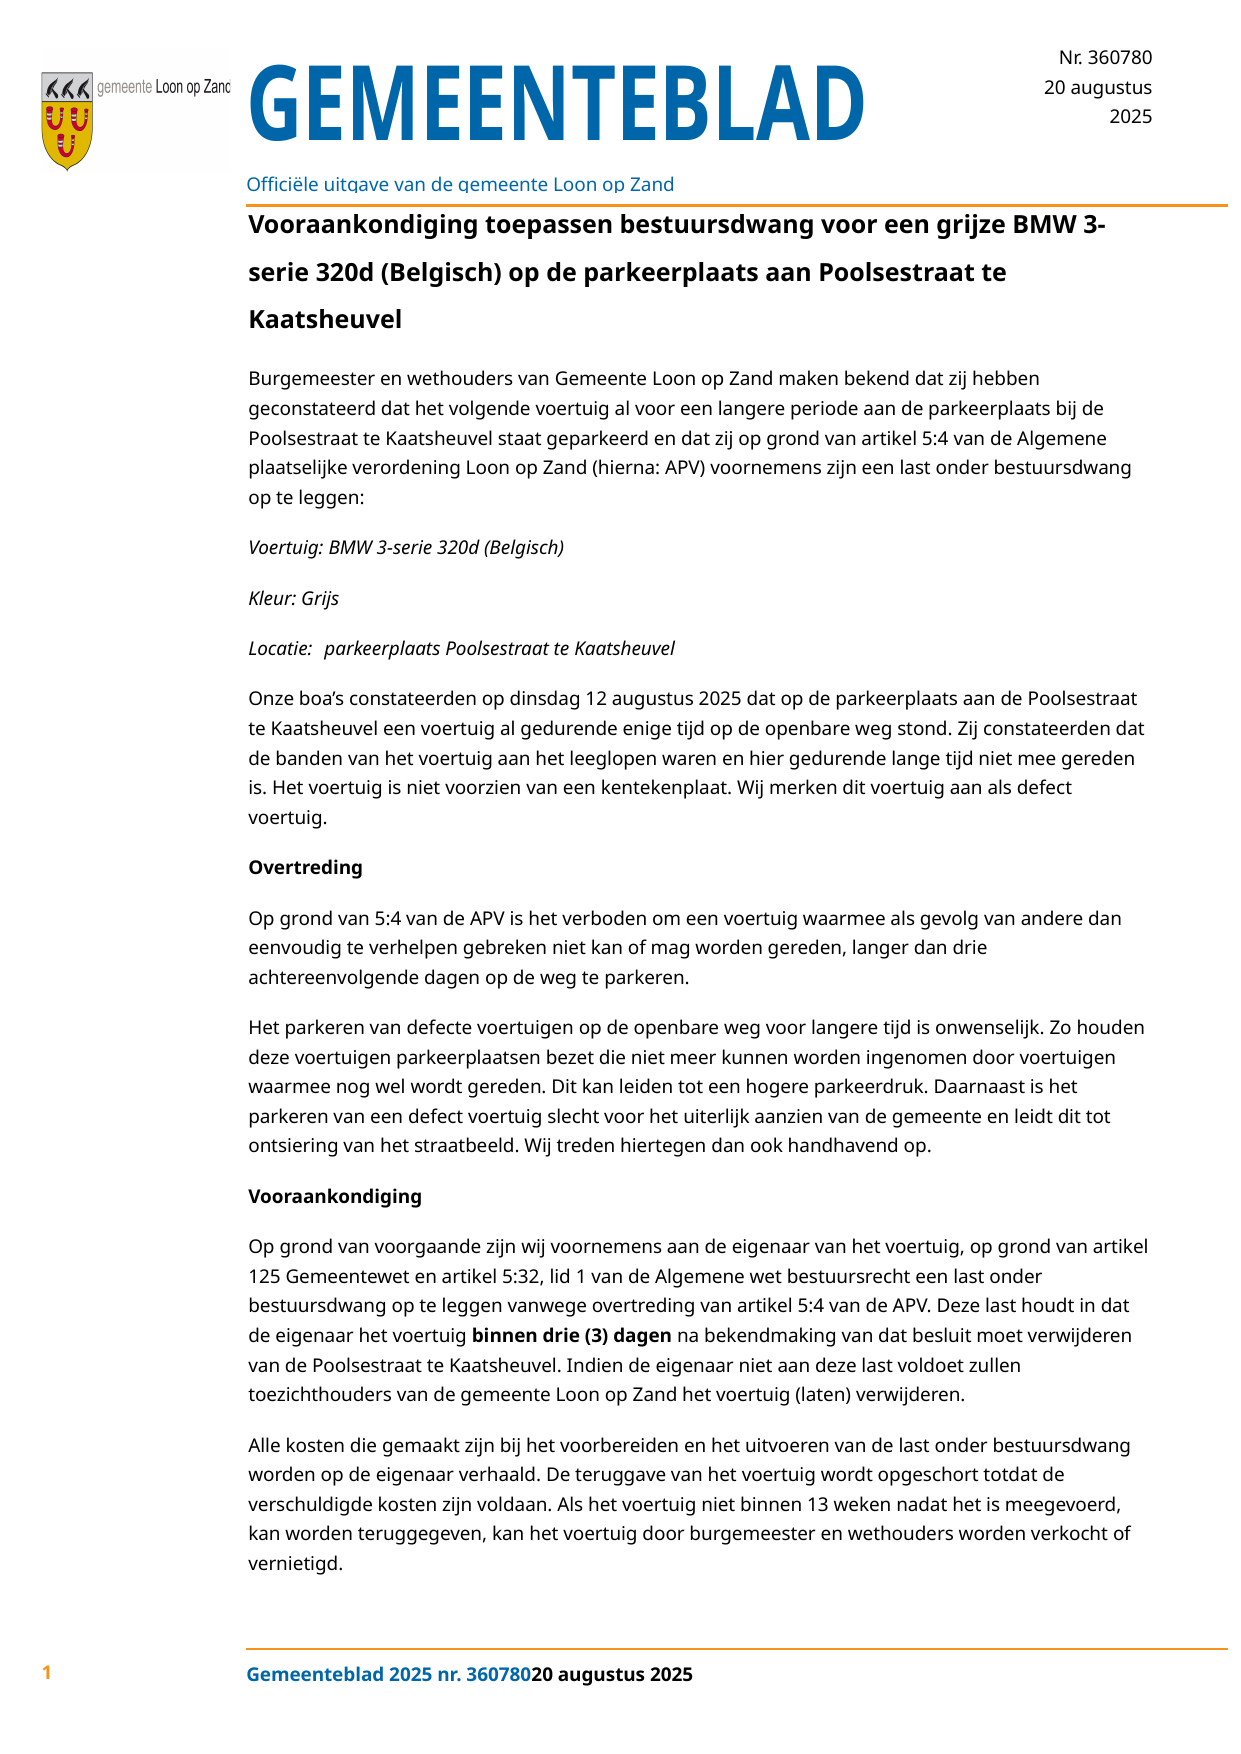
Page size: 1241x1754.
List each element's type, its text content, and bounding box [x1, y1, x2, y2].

text Burgemeester en wethouders van Gemeente Loon op Zand maken bekend dat zij hebben geconstateerd dat het volgende voertuig al voor een langere periode aan de parkeerplaats bij de Poolsestraat te Kaatsheuvel staat geparkeerd en dat zij op grond van artikel 5:4 van de Algemene plaatselijke verordening Loon op Zand (hierna: APV) voornemens zijn een last onder bestuursdwang op te leggen: [248, 366, 1152, 509]
text Onze boa’s constateerden op dinsdag 12 augustus 2025 dat op de parkeerplaats aan de Poolsestraat te Kaatsheuvel een voertuig al gedurende enige tijd op de openbare weg stond. Zij constateerden dat de banden van het voertuig aan het leeglopen waren en hier gedurende lange tijd niet mee gereden is. Het voertuig is niet voorzien van een kentekenplaat. Wij merken dit voertuig aan als defect voertuig. [248, 686, 1152, 829]
text Voertuig: BMW 3-serie 320d (Belgisch) [248, 534, 1152, 560]
picture [41, 47, 231, 172]
text Op grond van voorgaande zijn wij voornemens aan de eigenaar van het voertuig, op grond van artikel 125 Gemeentewet en artikel 5:32, lid 1 van de Algemene wet bestuursrecht een last onder bestuursdwang op te leggen vanwege overtreding van artikel 5:4 van de APV. Deze last houdt in dat de eigenaar het voertuig binnen drie (3) dagen na bekendmaking van dat besluit moet verwijderen van de Poolsestraat te Kaatsheuvel. Indien de eigenaar niet aan deze last voldoet zullen toezichthouders van de gemeente Loon op Zand het voertuig (laten) verwijderen. [248, 1233, 1152, 1407]
text Alle kosten die gemaakt zijn bij het voorbereiden en het uitvoeren van de last onder bestuursdwang worden op de eigenaar verhaald. De teruggave van het voertuig wordt opgeschort totdat de verschuldigde kosten zijn voldaan. Als het voertuig niet binnen 13 weken nadat het is meegevoerd, kan worden teruggegeven, kan het voertuig door burgemeester en wethouders worden verkocht of vernietigd. [248, 1432, 1152, 1576]
text Overtreding [248, 854, 1152, 880]
text Vooraankondiging toepassen bestuursdwang voor een grijze BMW 3-serie 320d (Belgisch) op de parkeerplaats aan Poolsestraat te Kaatsheuvel [248, 207, 1152, 336]
text Op grond van 5:4 van de APV is het verboden om een voertuig waarmee als gevolg van andere dan eenvoudig te verhelpen gebreken niet kan of mag worden gereden, langer dan drie achtereenvolgende dagen op de weg te parkeren. [248, 905, 1152, 989]
text Kleur: Grijs [248, 585, 1152, 610]
text Het parkeren van defecte voertuigen op de openbare weg voor langere tijd is onwenselijk. Zo houden deze voertuigen parkeerplaatsen bezet die niet meer kunnen worden ingenomen door voertuigen waarmee nog wel wordt gereden. Dit kan leiden tot een hogere parkeerdruk. Daarnaast is het parkeren van een defect voertuig slecht voor het uiterlijk aanzien van de gemeente en leidt dit tot ontsiering van het straatbeeld. Wij treden hiertegen dan ook handhavend op. [248, 1014, 1152, 1158]
text Vooraankondiging [248, 1183, 1152, 1209]
text Locatie: parkeerplaats Poolsestraat te Kaatsheuvel [248, 635, 1152, 661]
